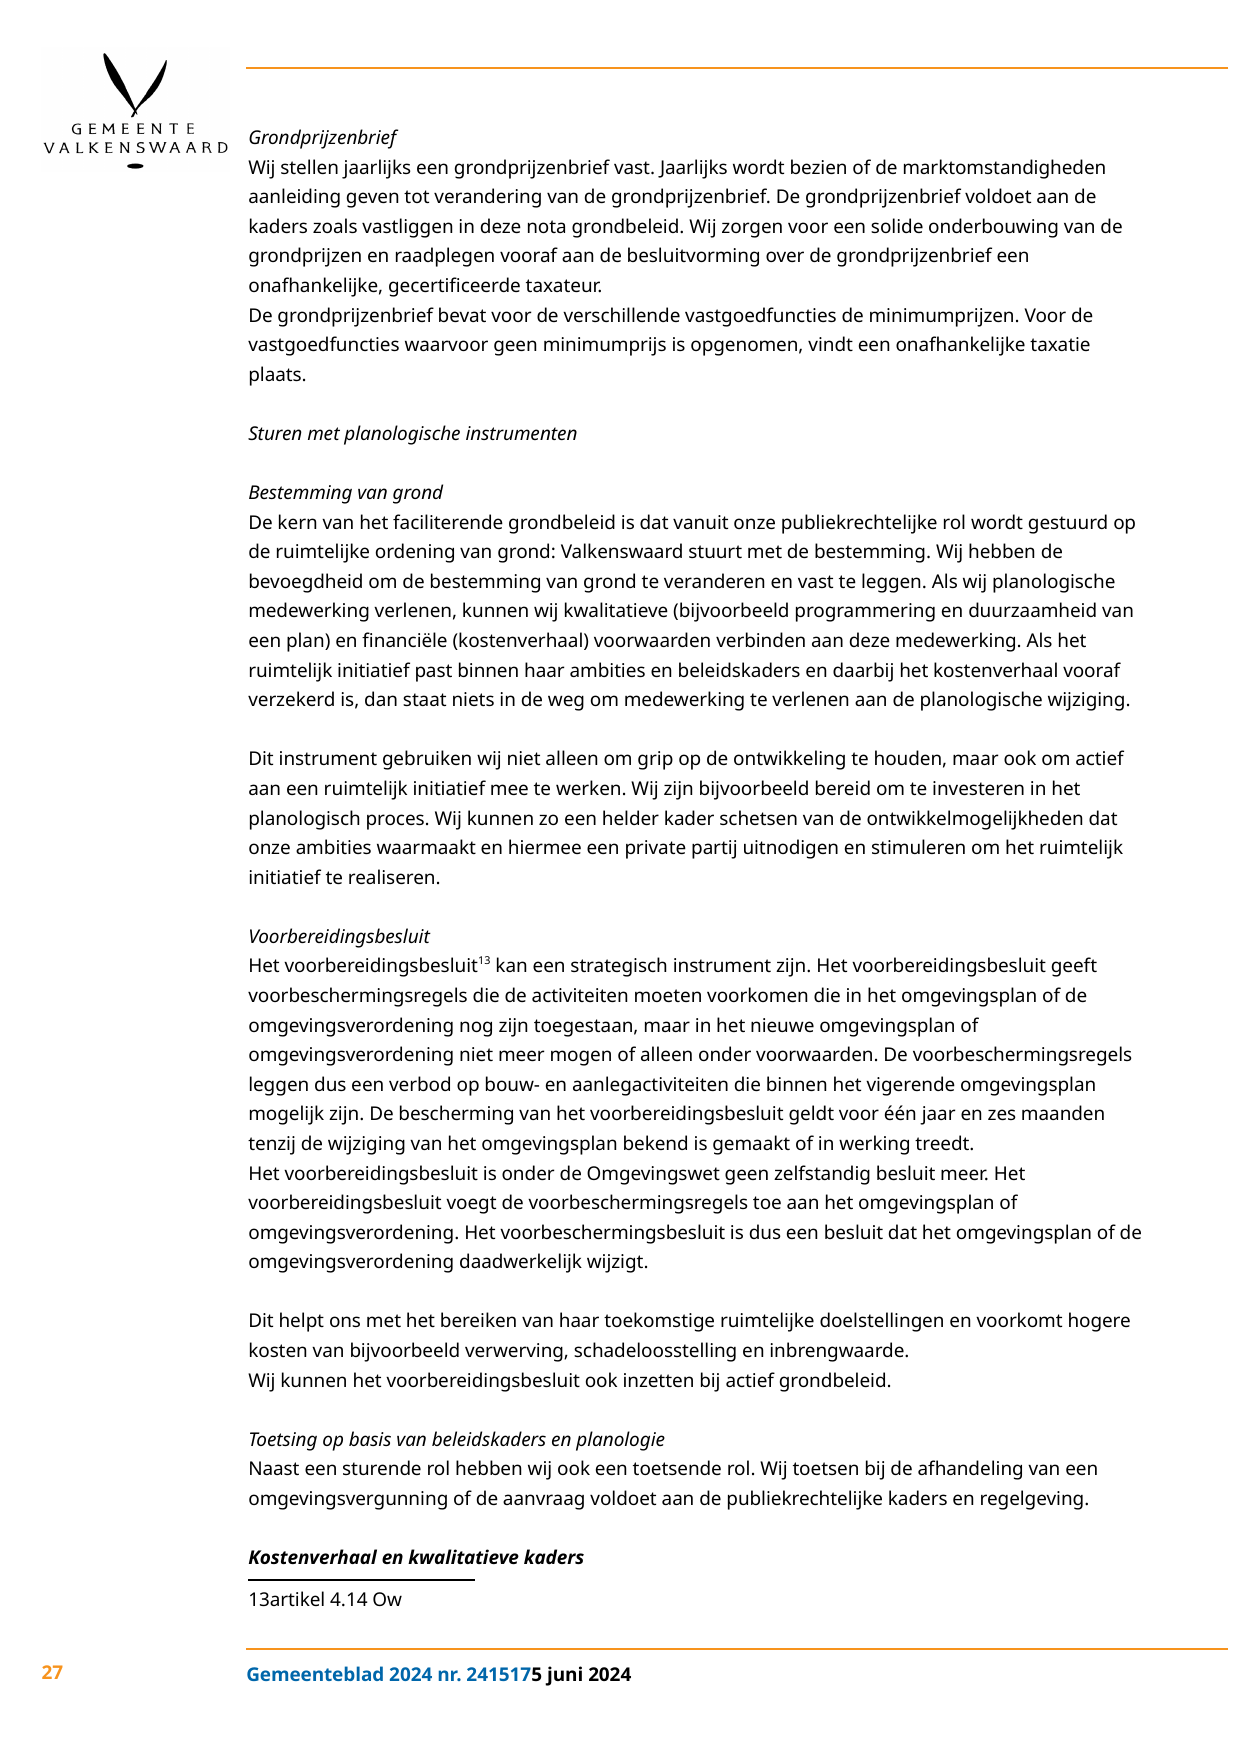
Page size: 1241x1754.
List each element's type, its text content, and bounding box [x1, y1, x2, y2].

picture [41, 47, 231, 172]
text Wij stellen jaarlijks een grondprijzenbrief vast. Jaarlijks wordt bezien of de marktomstandigheden aanleiding geven tot verandering van de grondprijzenbrief. De grondprijzenbrief voldoet aan de kaders zoals vastliggen in deze nota grondbeleid. Wij zorgen voor een solide onderbouwing van de grondprijzen en raadplegen vooraf aan de besluitvorming over de grondprijzenbrief een onafhankelijke, gecertificeerde taxateur. [248, 154, 1152, 298]
text De grondprijzenbrief bevat voor de verschillende vastgoedfuncties de minimumprijzen. Voor de vastgoedfuncties waarvoor geen minimumprijs is opgenomen, vindt een onafhankelijke taxatie plaats. [248, 302, 1152, 387]
text Sturen met planologische instrumenten [248, 420, 1152, 446]
text Bestemming van grond [248, 479, 1152, 505]
text Wij kunnen het voorbereidingsbesluit ook inzetten bij actief grondbeleid. [248, 1367, 1152, 1393]
text Het voorbereidingsbesluit is onder de Omgevingswet geen zelfstandig besluit meer. Het voorbereidingsbesluit voegt de voorbeschermingsregels toe aan het omgevingsplan of omgevingsverordening. Het voorbeschermingsbesluit is dus een besluit dat het omgevingsplan of de omgevingsverordening daadwerkelijk wijzigt. [248, 1160, 1152, 1274]
text Dit helpt ons met het bereiken van haar toekomstige ruimtelijke doelstellingen en voorkomt hogere kosten van bijvoorbeeld verwerving, schadeloosstelling en inbrengwaarde. [248, 1308, 1152, 1363]
text De kern van het faciliterende grondbeleid is dat vanuit onze publiekrechtelijke rol wordt gestuurd op de ruimtelijke ordening van grond: Valkenswaard stuurt met de bestemming. Wij hebben de bevoegdheid om de bestemming van grond te veranderen en vast te leggen. Als wij planologische medewerking verlenen, kunnen wij kwalitatieve (bijvoorbeeld programmering en duurzaamheid van een plan) en financiële (kostenverhaal) voorwaarden verbinden aan deze medewerking. Als het ruimtelijk initiatief past binnen haar ambities en beleidskaders en daarbij het kostenverhaal vooraf verzekerd is, dan staat niets in de weg om medewerking te verlenen aan de planologische wijziging. [248, 509, 1152, 712]
text Toetsing op basis van beleidskaders en planologie [248, 1426, 1152, 1452]
text Kostenverhaal en kwalitatieve kaders [248, 1544, 1152, 1570]
text Voorbereidingsbesluit [248, 923, 1152, 949]
text Dit instrument gebruiken wij niet alleen om grip op de ontwikkeling te houden, maar ook om actief aan een ruimtelijk initiatief mee te werken. Wij zijn bijvoorbeeld bereid om te investeren in het planologisch proces. Wij kunnen zo een helder kader schetsen van de ontwikkelmogelijkheden dat onze ambities waarmaakt en hiermee een private partij uitnodigen en stimuleren om het ruimtelijk initiatief te realiseren. [248, 746, 1152, 890]
text artikel 4.14 Ow [248, 1586, 1152, 1612]
text Naast een sturende rol hebben wij ook een toetsende rol. Wij toetsen bij de afhandeling van een omgevingsvergunning of de aanvraag voldoet aan de publiekrechtelijke kaders en regelgeving. [248, 1456, 1152, 1511]
text Het voorbereidingsbesluit kan een strategisch instrument zijn. Het voorbereidingsbesluit geeft voorbeschermingsregels die de activiteiten moeten voorkomen die in het omgevingsplan of de omgevingsverordening nog zijn toegestaan, maar in het nieuwe omgevingsplan of omgevingsverordening niet meer mogen of alleen onder voorwaarden. De voorbeschermingsregels leggen dus een verbod op bouw- en aanlegactiviteiten die binnen het vigerende omgevingsplan mogelijk zijn. De bescherming van het voorbereidingsbesluit geldt voor één jaar en zes maanden tenzij de wijziging van het omgevingsplan bekend is gemaakt of in werking treedt. [248, 953, 1152, 1156]
text Grondprijzenbrief [248, 124, 1152, 150]
